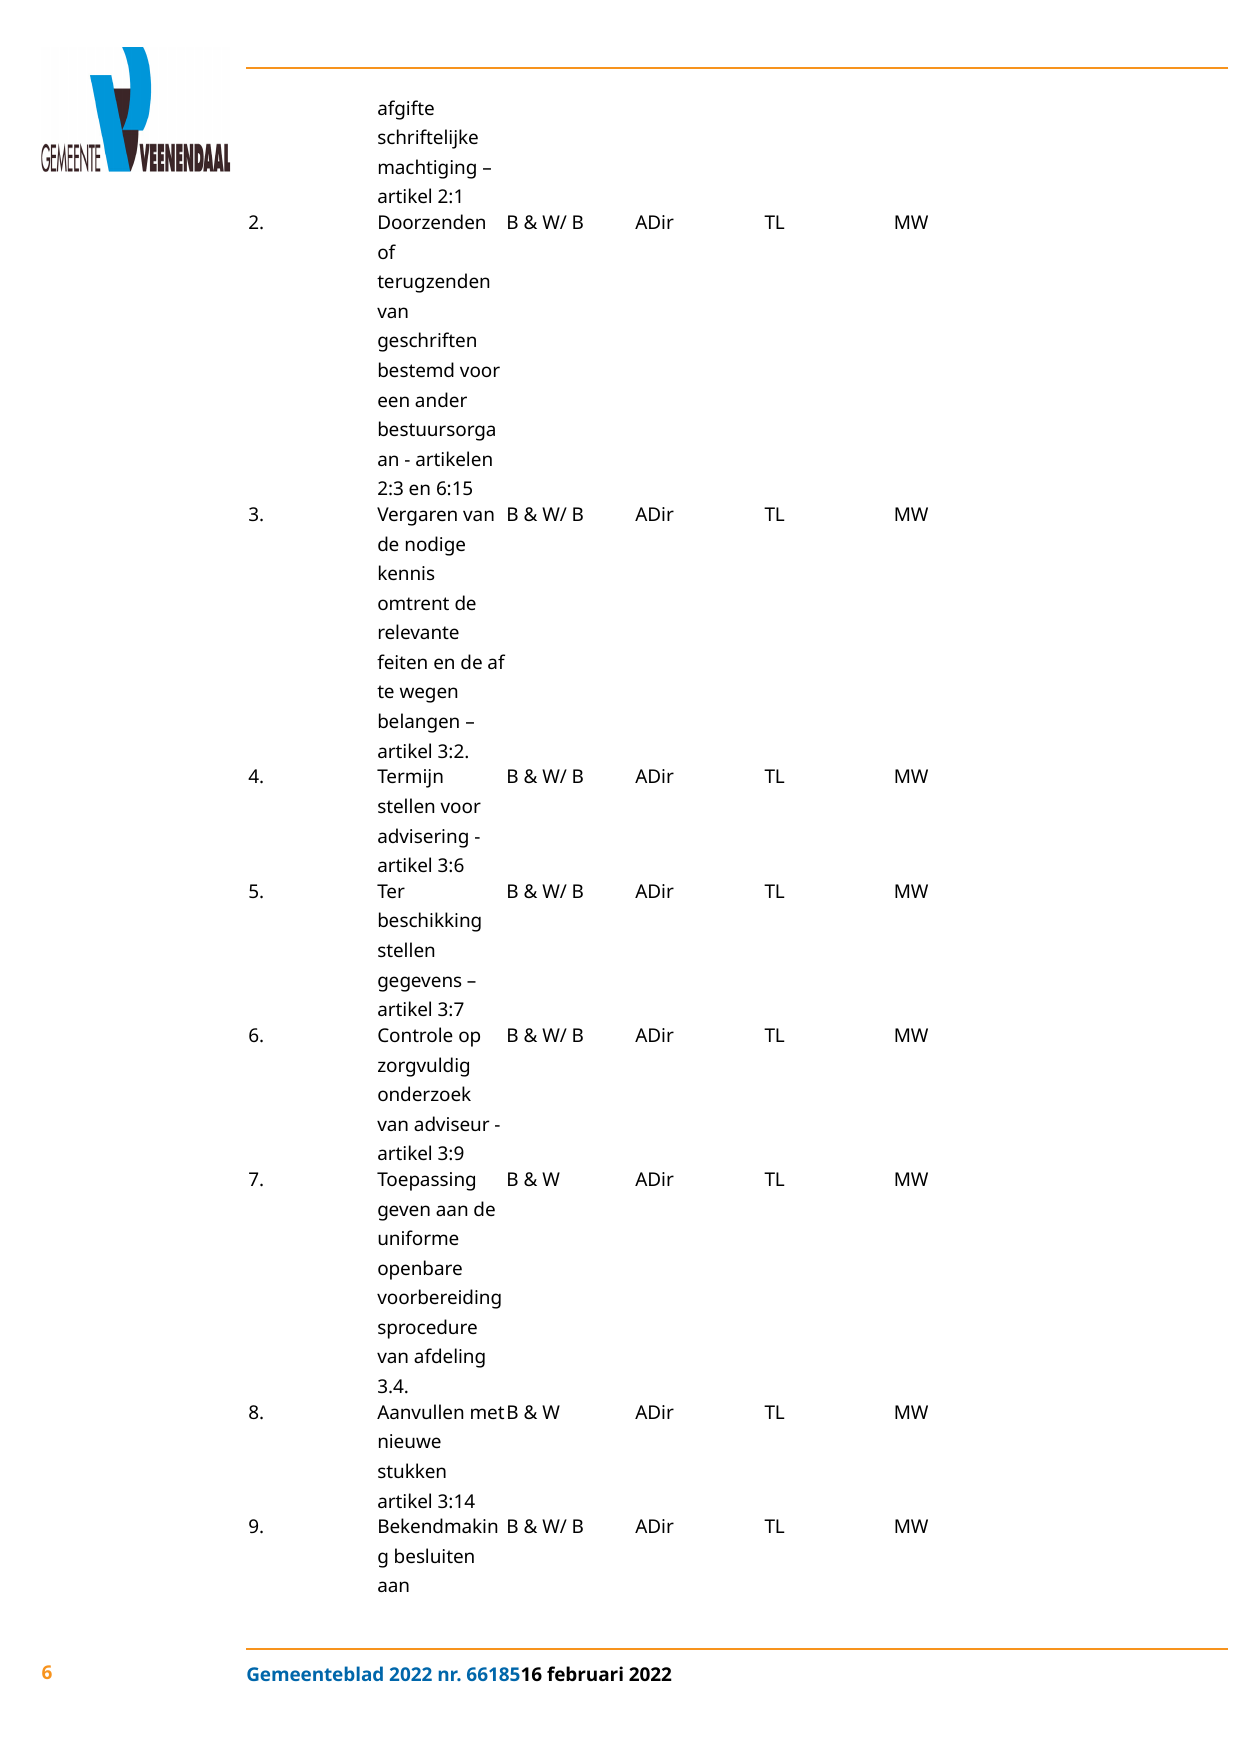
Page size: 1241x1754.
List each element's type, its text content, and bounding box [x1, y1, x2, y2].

table_cell [1023, 1514, 1152, 1598]
table_cell [1023, 95, 1152, 209]
table_cell Doorzenden of terugzenden van geschriften bestemd voor een ander bestuursorgaan - artikelen 2:3 en 6:15 [377, 209, 506, 501]
table_cell MW [894, 1166, 1022, 1399]
table_cell Controle op zorgvuldig onderzoek van adviseur - artikel 3:9 [377, 1022, 506, 1166]
table_cell Termijn stellen voor advisering - artikel 3:6 [377, 764, 506, 878]
table_cell TL [764, 1022, 893, 1166]
table_cell TL [764, 501, 893, 764]
table_cell B & W/ B [506, 764, 635, 878]
table_cell MW [894, 501, 1022, 764]
table_cell B & W/ B [506, 1514, 635, 1598]
table_cell MW [894, 878, 1022, 1022]
table_cell ADir [635, 878, 764, 1022]
table_cell ADir [635, 764, 764, 878]
table_cell [1023, 1022, 1152, 1166]
picture [41, 47, 130, 172]
table_cell Aanvullen met nieuwe stukken artikel 3:14 [377, 1399, 506, 1513]
table_cell TL [764, 209, 893, 501]
table_cell B & W/ B [506, 209, 635, 501]
table_cell [506, 95, 635, 209]
table_cell 2. [248, 209, 377, 501]
table_cell MW [894, 764, 1022, 878]
table_cell Bekendmaking besluiten aan [377, 1514, 506, 1598]
table_cell [894, 95, 1022, 209]
table_cell MW [894, 1022, 1022, 1166]
table_cell [764, 95, 893, 209]
table_cell Ter beschikking stellen gegevens – artikel 3:7 [377, 878, 506, 1022]
table_cell 3. [248, 501, 377, 764]
table_cell TL [764, 764, 893, 878]
table_cell ADir [635, 1166, 764, 1399]
table_cell B & W [506, 1399, 635, 1513]
table_cell [1023, 1166, 1152, 1399]
table_cell 6. [248, 1022, 377, 1166]
table_cell afgifte schriftelijke machtiging – artikel 2:1 [377, 95, 506, 209]
table_cell MW [894, 209, 1022, 501]
table_cell 5. [248, 878, 377, 1022]
table_cell B & W/ B [506, 1022, 635, 1166]
table_cell TL [764, 1514, 893, 1598]
table_cell TL [764, 1399, 893, 1513]
table_cell [1023, 501, 1152, 764]
table_cell ADir [635, 1514, 764, 1598]
table_cell ADir [635, 1022, 764, 1166]
table_cell B & W/ B [506, 878, 635, 1022]
table_cell 7. [248, 1166, 377, 1399]
table_cell MW [894, 1514, 1022, 1598]
table_cell B & W/ B [506, 501, 635, 764]
table_cell [1023, 1399, 1152, 1513]
picture [123, 47, 231, 172]
table_cell ADir [635, 1399, 764, 1513]
table_cell Toepassing geven aan de uniforme openbare voorbereidingsprocedure van afdeling 3.4. [377, 1166, 506, 1399]
table_cell Vergaren van de nodige kennis omtrent de relevante feiten en de af te wegen belangen – artikel 3:2. [377, 501, 506, 764]
table_cell ADir [635, 501, 764, 764]
table_cell TL [764, 1166, 893, 1399]
table_cell 9. [248, 1514, 377, 1598]
table_cell [635, 95, 764, 209]
table_cell ADir [635, 209, 764, 501]
table_cell 8. [248, 1399, 377, 1513]
table_cell [248, 95, 377, 209]
table_cell TL [764, 878, 893, 1022]
table_cell MW [894, 1399, 1022, 1513]
table_cell [1023, 878, 1152, 1022]
table_cell 4. [248, 764, 377, 878]
table_cell [1023, 764, 1152, 878]
table_cell B & W [506, 1166, 635, 1399]
table_cell [1023, 209, 1152, 501]
